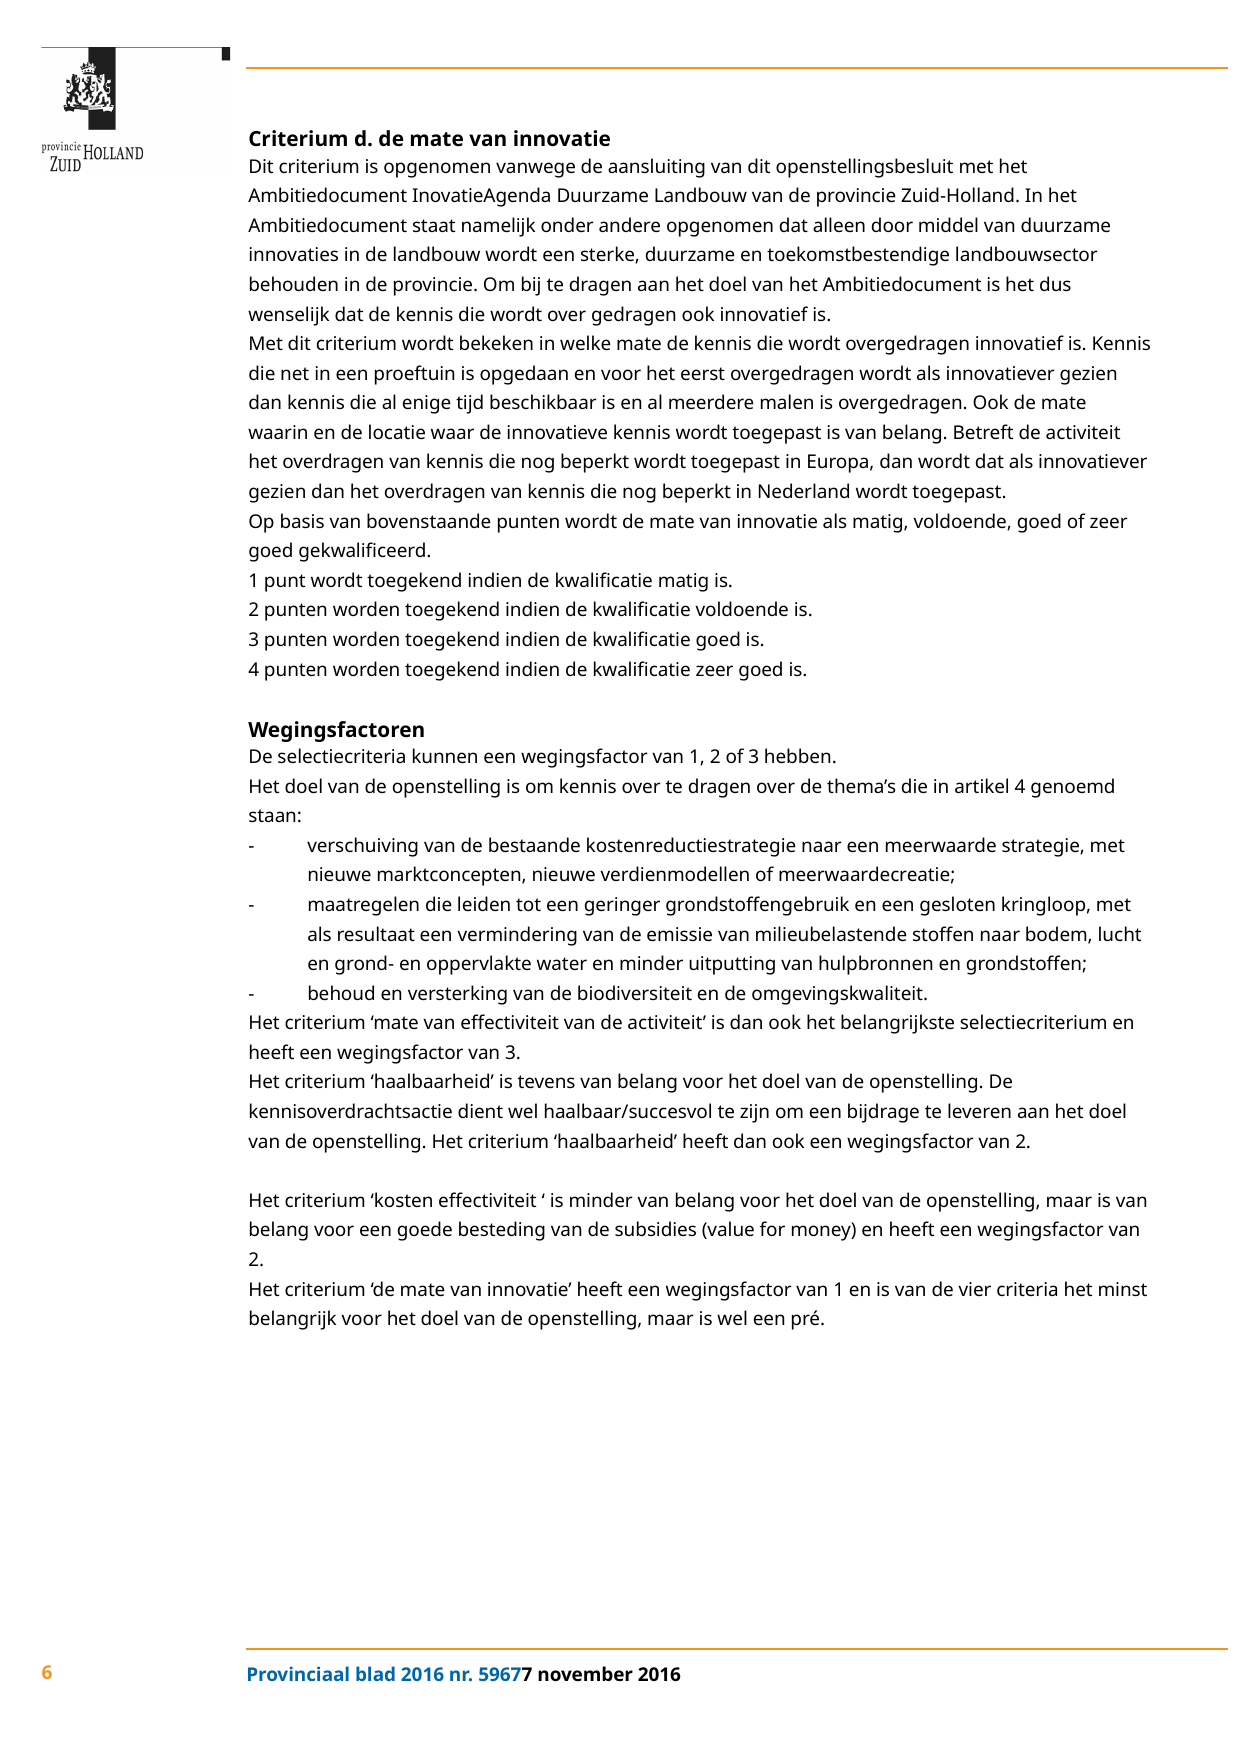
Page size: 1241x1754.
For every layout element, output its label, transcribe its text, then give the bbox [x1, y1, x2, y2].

text De selectiecriteria kunnen een wegingsfactor van 1, 2 of 3 hebben. [248, 743, 1152, 769]
text Met dit criterium wordt bekeken in welke mate de kennis die wordt overgedragen innovatief is. Kennis die net in een proeftuin is opgedaan en voor het eerst overgedragen wordt als innovatiever gezien dan kennis die al enige tijd beschikbaar is en al meerdere malen is overgedragen. Ook de mate waarin en de locatie waar de innovatieve kennis wordt toegepast is van belang. Betreft de activiteit het overdragen van kennis die nog beperkt wordt toegepast in Europa, dan wordt dat als innovatiever gezien dan het overdragen van kennis die nog beperkt in Nederland wordt toegepast. [248, 330, 1152, 504]
text 4 punten worden toegekend indien de kwalificatie zeer goed is. [248, 656, 1152, 681]
list behoud en versterking van de biodiversiteit en de omgevingskwaliteit. [248, 980, 1152, 1006]
text Het criterium ‘haalbaarheid’ is tevens van belang voor het doel van de openstelling. De kennisoverdrachtsactie dient wel haalbaar/succesvol te zijn om een bijdrage te leveren aan het doel van de openstelling. Het criterium ‘haalbaarheid’ heeft dan ook een wegingsfactor van 2. [248, 1069, 1152, 1154]
text Wegingsfactoren [248, 715, 1152, 743]
text Het doel van de openstelling is om kennis over te dragen over de thema’s die in artikel 4 genoemd staan: [248, 773, 1152, 828]
text 2 punten worden toegekend indien de kwalificatie voldoende is. [248, 597, 1152, 622]
text Het criterium ‘de mate van innovatie’ heeft een wegingsfactor van 1 en is van de vier criteria het minst belangrijk voor het doel van de openstelling, maar is wel een pré. [248, 1276, 1152, 1331]
text 1 punt wordt toegekend indien de kwalificatie matig is. [248, 567, 1152, 593]
text Criterium d. de mate van innovatie [248, 124, 1152, 153]
text 3 punten worden toegekend indien de kwalificatie goed is. [248, 626, 1152, 652]
picture [41, 47, 231, 172]
list maatregelen die leiden tot een geringer grondstoffengebruik en een gesloten kringloop, met als resultaat een vermindering van de emissie van milieubelastende stoffen naar bodem, lucht en grond- en oppervlakte water en minder uitputting van hulpbronnen en grondstoffen; [248, 891, 1152, 976]
text Het criterium ‘mate van effectiviteit van de activiteit’ is dan ook het belangrijkste selectiecriterium en heeft een wegingsfactor van 3. [248, 1009, 1152, 1065]
text Op basis van bovenstaande punten wordt de mate van innovatie als matig, voldoende, goed of zeer goed gekwalificeerd. [248, 508, 1152, 563]
text Het criterium ‘kosten effectiviteit ‘ is minder van belang voor het doel van de openstelling, maar is van belang voor een goede besteding van de subsidies (value for money) en heeft een wegingsfactor van 2. [248, 1187, 1152, 1272]
text Dit criterium is opgenomen vanwege de aansluiting van dit openstellingsbesluit met het Ambitiedocument InovatieAgenda Duurzame Landbouw van de provincie Zuid-Holland. In het Ambitiedocument staat namelijk onder andere opgenomen dat alleen door middel van duurzame innovaties in de landbouw wordt een sterke, duurzame en toekomstbestendige landbouwsector behouden in de provincie. Om bij te dragen aan het doel van het Ambitiedocument is het dus wenselijk dat de kennis die wordt over gedragen ook innovatief is. [248, 153, 1152, 326]
list verschuiving van de bestaande kostenreductiestrategie naar een meerwaarde strategie, met nieuwe marktconcepten, nieuwe verdienmodellen of meerwaardecreatie; [248, 832, 1152, 887]
